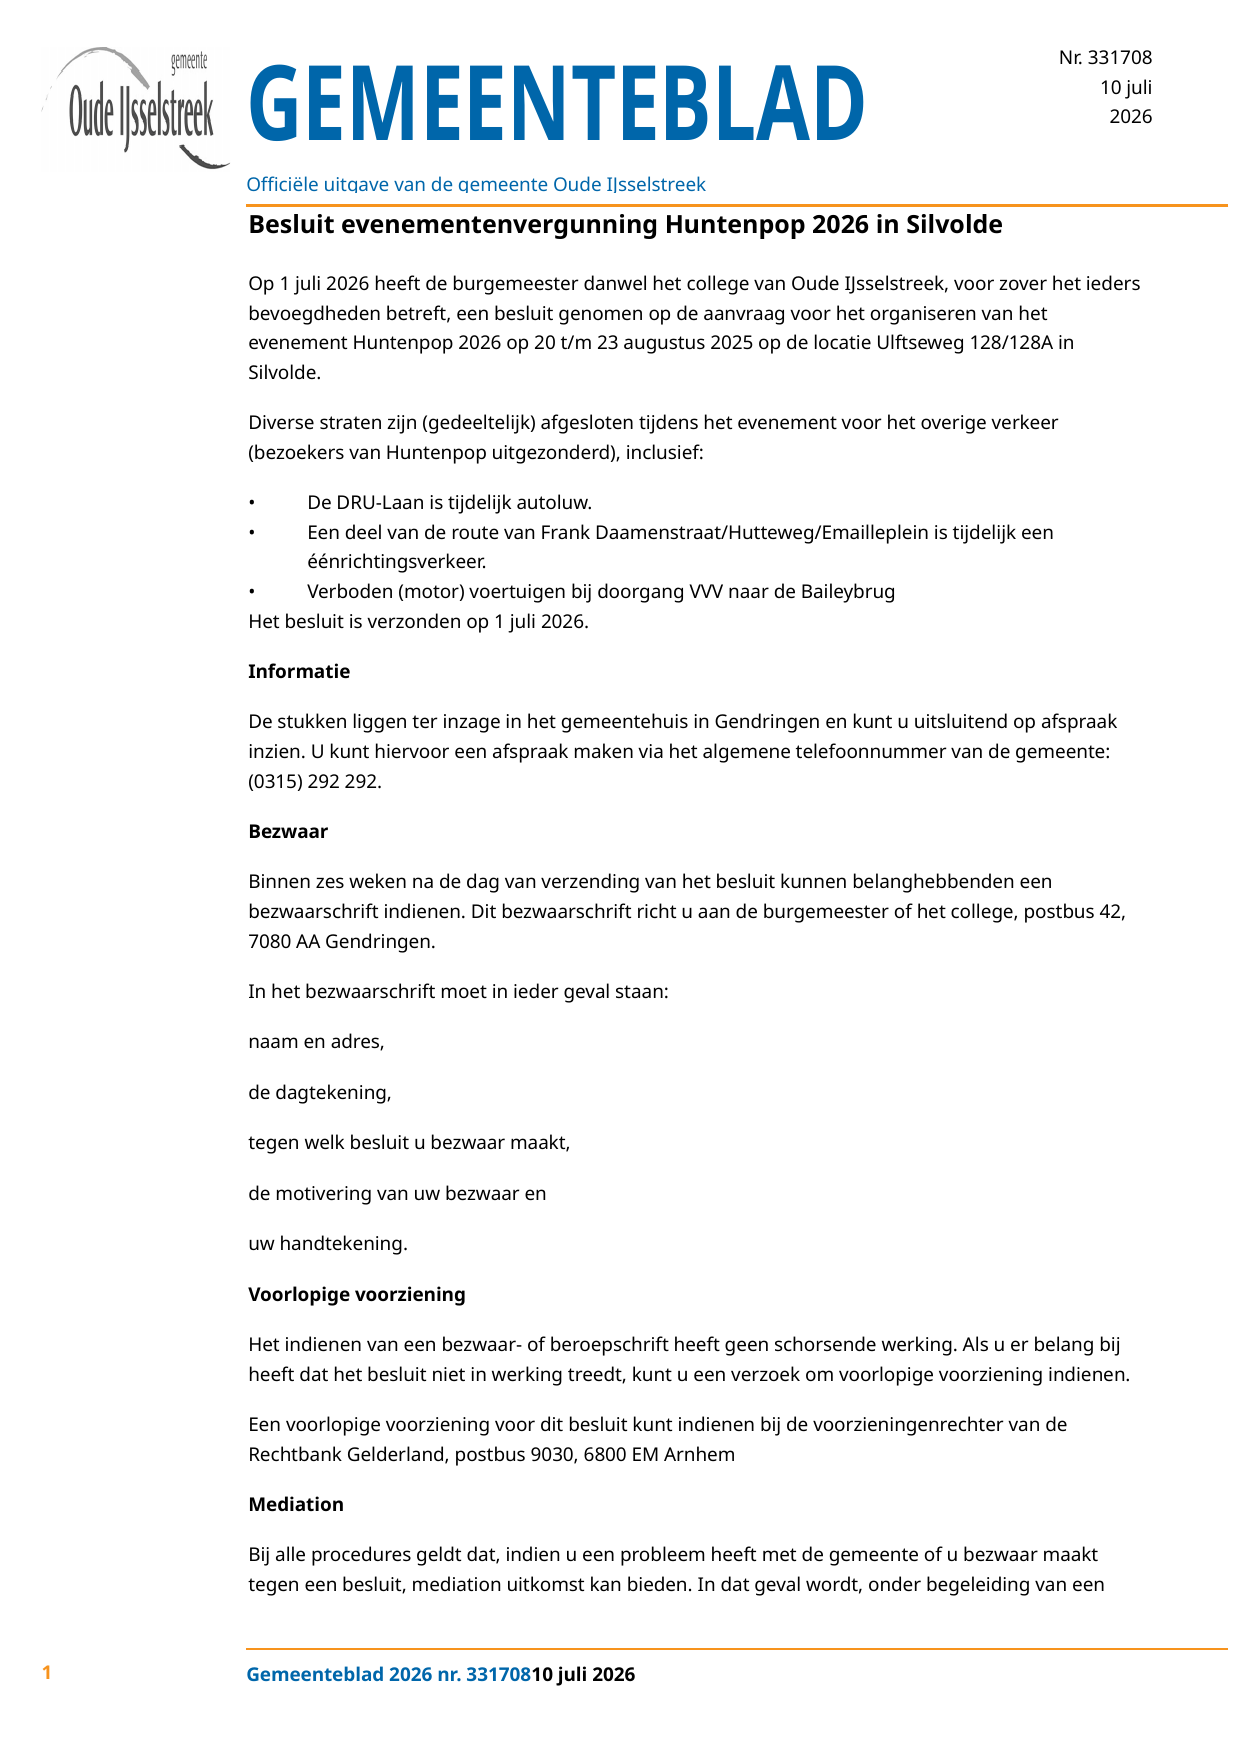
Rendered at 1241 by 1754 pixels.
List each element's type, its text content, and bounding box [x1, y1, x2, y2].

text Bij alle procedures geldt dat, indien u een probleem heeft met de gemeente of u bezwaar maakt tegen een besluit, mediation uitkomst kan bieden. In dat geval wordt, onder begeleiding van een [248, 1542, 1152, 1597]
text Diverse straten zijn (gedeeltelijk) afgesloten tijdens het evenement voor het overige verkeer (bezoekers van Huntenpop uitgezonderd), inclusief: [248, 409, 1152, 465]
text de motivering van uw bezwaar en [248, 1180, 1152, 1206]
text naam en adres, [248, 1029, 1152, 1054]
text Het indienen van een bezwaar- of beroepschrift heeft geen schorsende werking. Als u er belang bij heeft dat het besluit niet in werking treedt, kunt u een verzoek om voorlopige voorziening indienen. [248, 1331, 1152, 1386]
text Informatie [248, 658, 1152, 684]
text Een voorlopige voorziening voor dit besluit kunt indienen bij de voorzieningenrechter van de Rechtbank Gelderland, postbus 9030, 6800 EM Arnhem [248, 1411, 1152, 1466]
text Bezwaar [248, 818, 1152, 844]
text Besluit evenementenvergunning Huntenpop 2026 in Silvolde [248, 207, 1152, 241]
list Verboden (motor) voertuigen bij doorgang VVV naar de Baileybrug [248, 578, 1152, 604]
text De stukken liggen ter inzage in het gemeentehuis in Gendringen en kunt u uitsluitend op afspraak inzien. U kunt hiervoor een afspraak maken via het algemene telefoonnummer van de gemeente: (0315) 292 292. [248, 709, 1152, 793]
text Het besluit is verzonden op 1 juli 2026. [248, 608, 1152, 633]
list Een deel van de route van Frank Daamenstraat/Hutteweg/Emailleplein is tijdelijk een éénrichtingsverkeer. [248, 519, 1152, 574]
text In het bezwaarschrift moet in ieder geval staan: [248, 978, 1152, 1004]
text Op 1 juli 2026 heeft de burgemeester danwel het college van Oude IJsselstreek, voor zover het ieders bevoegdheden betreft, een besluit genomen op de aanvraag voor het organiseren van het evenement Huntenpop 2026 op 20 t/m 23 augustus 2025 op de locatie Ulftseweg 128/128A in Silvolde. [248, 270, 1152, 385]
text Binnen zes weken na de dag van verzending van het besluit kunnen belanghebbenden een bezwaarschrift indienen. Dit bezwaarschrift richt u aan de burgemeester of het college, postbus 42, 7080 AA Gendringen. [248, 869, 1152, 953]
text de dagtekening, [248, 1079, 1152, 1105]
text uw handtekening. [248, 1230, 1152, 1256]
text tegen welk besluit u bezwaar maakt, [248, 1129, 1152, 1155]
text Mediation [248, 1491, 1152, 1517]
picture [41, 47, 231, 172]
list De DRU-Laan is tijdelijk autoluw. [248, 489, 1152, 515]
text Voorlopige voorziening [248, 1281, 1152, 1306]
